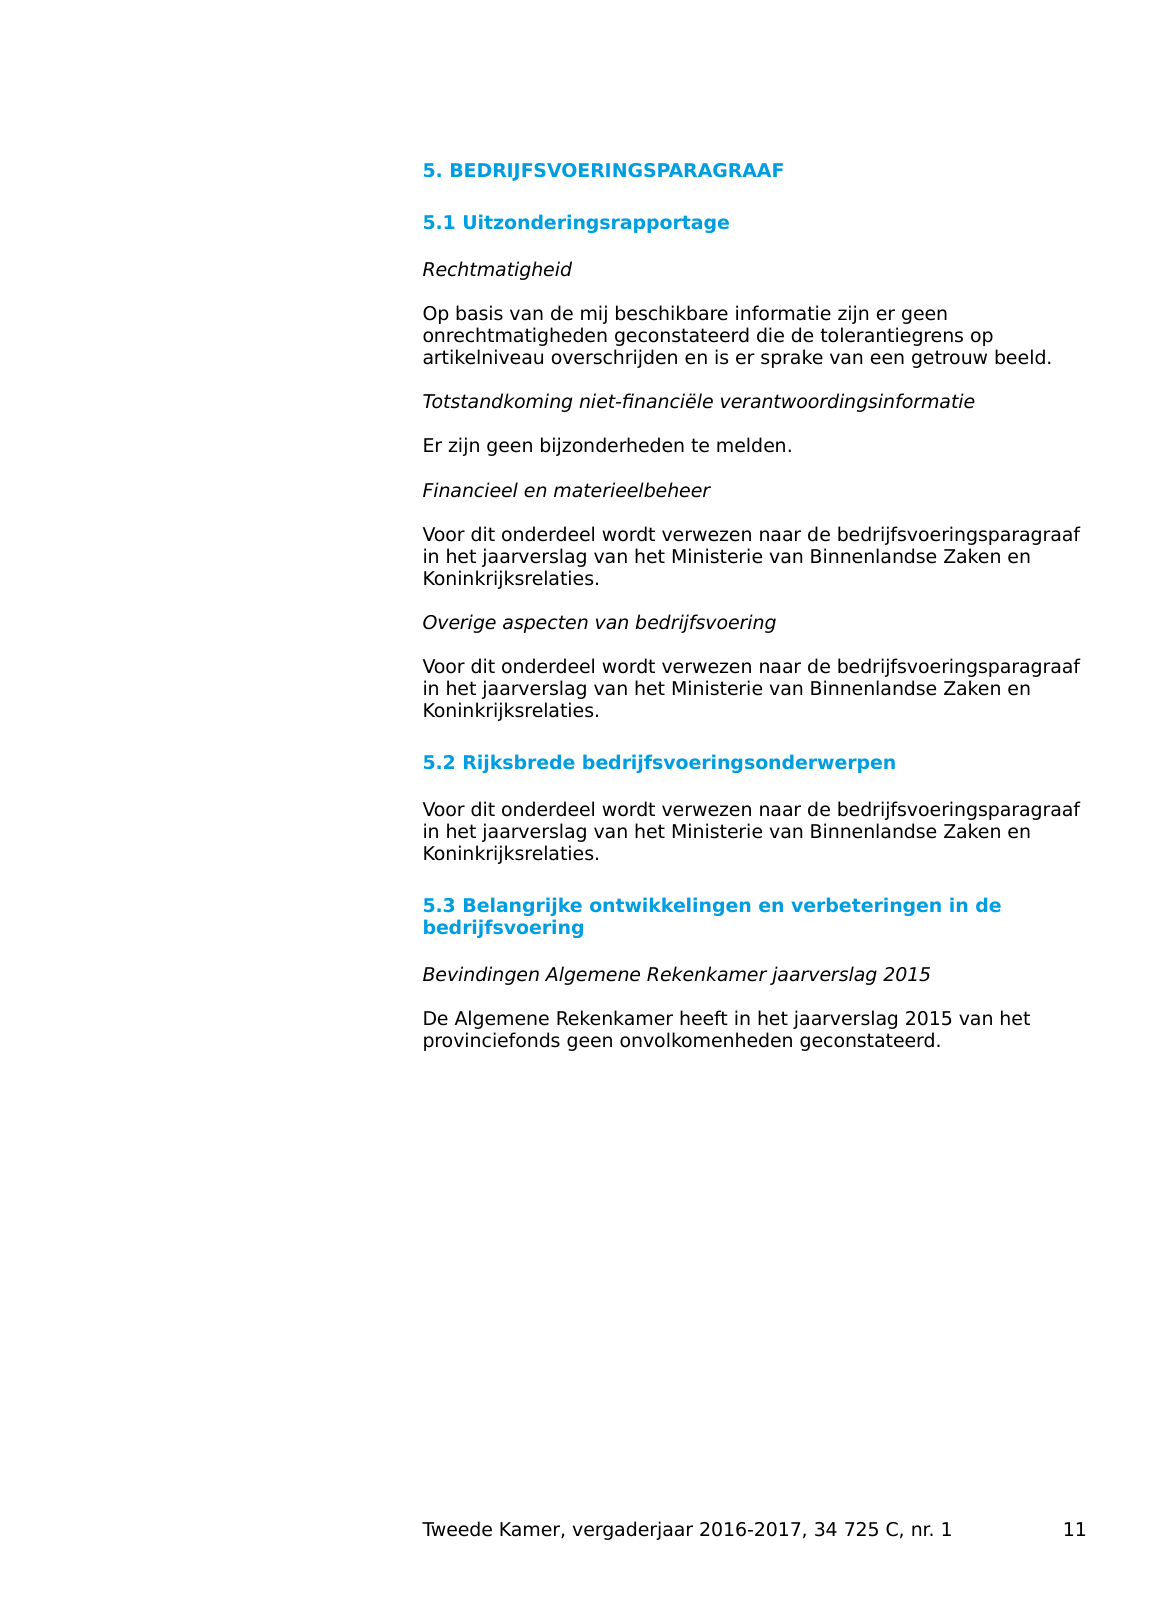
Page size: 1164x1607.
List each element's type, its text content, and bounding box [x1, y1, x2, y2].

subtitle Overige aspecten van bedrijfsvoering [422, 612, 1087, 634]
text Er zijn geen bijzonderheden te melden. [422, 435, 1087, 457]
subtitle 5. BEDRIJFSVOERINGSPARAGRAAF [422, 160, 1087, 182]
subtitle 5.3 Belangrijke ontwikkelingen en verbeteringen in de bedrijfsvoering [422, 895, 1087, 939]
text Voor dit onderdeel wordt verwezen naar de bedrijfsvoeringsparagraaf in het jaarverslag van het Ministerie van Binnenlandse Zaken en Koninkrijksrelaties. [422, 656, 1087, 722]
subtitle Financieel en materieelbeheer [422, 479, 1087, 501]
text Op basis van de mij beschikbare informatie zijn er geen onrechtmatigheden geconstateerd die de tolerantiegrens op artikelniveau overschrijden en is er sprake van een getrouw beeld. [422, 303, 1087, 369]
text Voor dit onderdeel wordt verwezen naar de bedrijfsvoeringsparagraaf in het jaarverslag van het Ministerie van Binnenlandse Zaken en Koninkrijksrelaties. [422, 524, 1087, 589]
subtitle Rechtmatigheid [422, 259, 1087, 281]
subtitle Totstandkoming niet-financiële verantwoordingsinformatie [422, 391, 1087, 413]
text Voor dit onderdeel wordt verwezen naar de bedrijfsvoeringsparagraaf in het jaarverslag van het Ministerie van Binnenlandse Zaken en Koninkrijksrelaties. [422, 799, 1087, 865]
subtitle 5.1 Uitzonderingsrapportage [422, 212, 1087, 234]
text De Algemene Rekenkamer heeft in het jaarverslag 2015 van het provinciefonds geen onvolkomenheden geconstateerd. [422, 1008, 1087, 1052]
subtitle Bevindingen Algemene Rekenkamer jaarverslag 2015 [422, 964, 1087, 986]
subtitle 5.2 Rijksbrede bedrijfsvoeringsonderwerpen [422, 752, 1087, 774]
